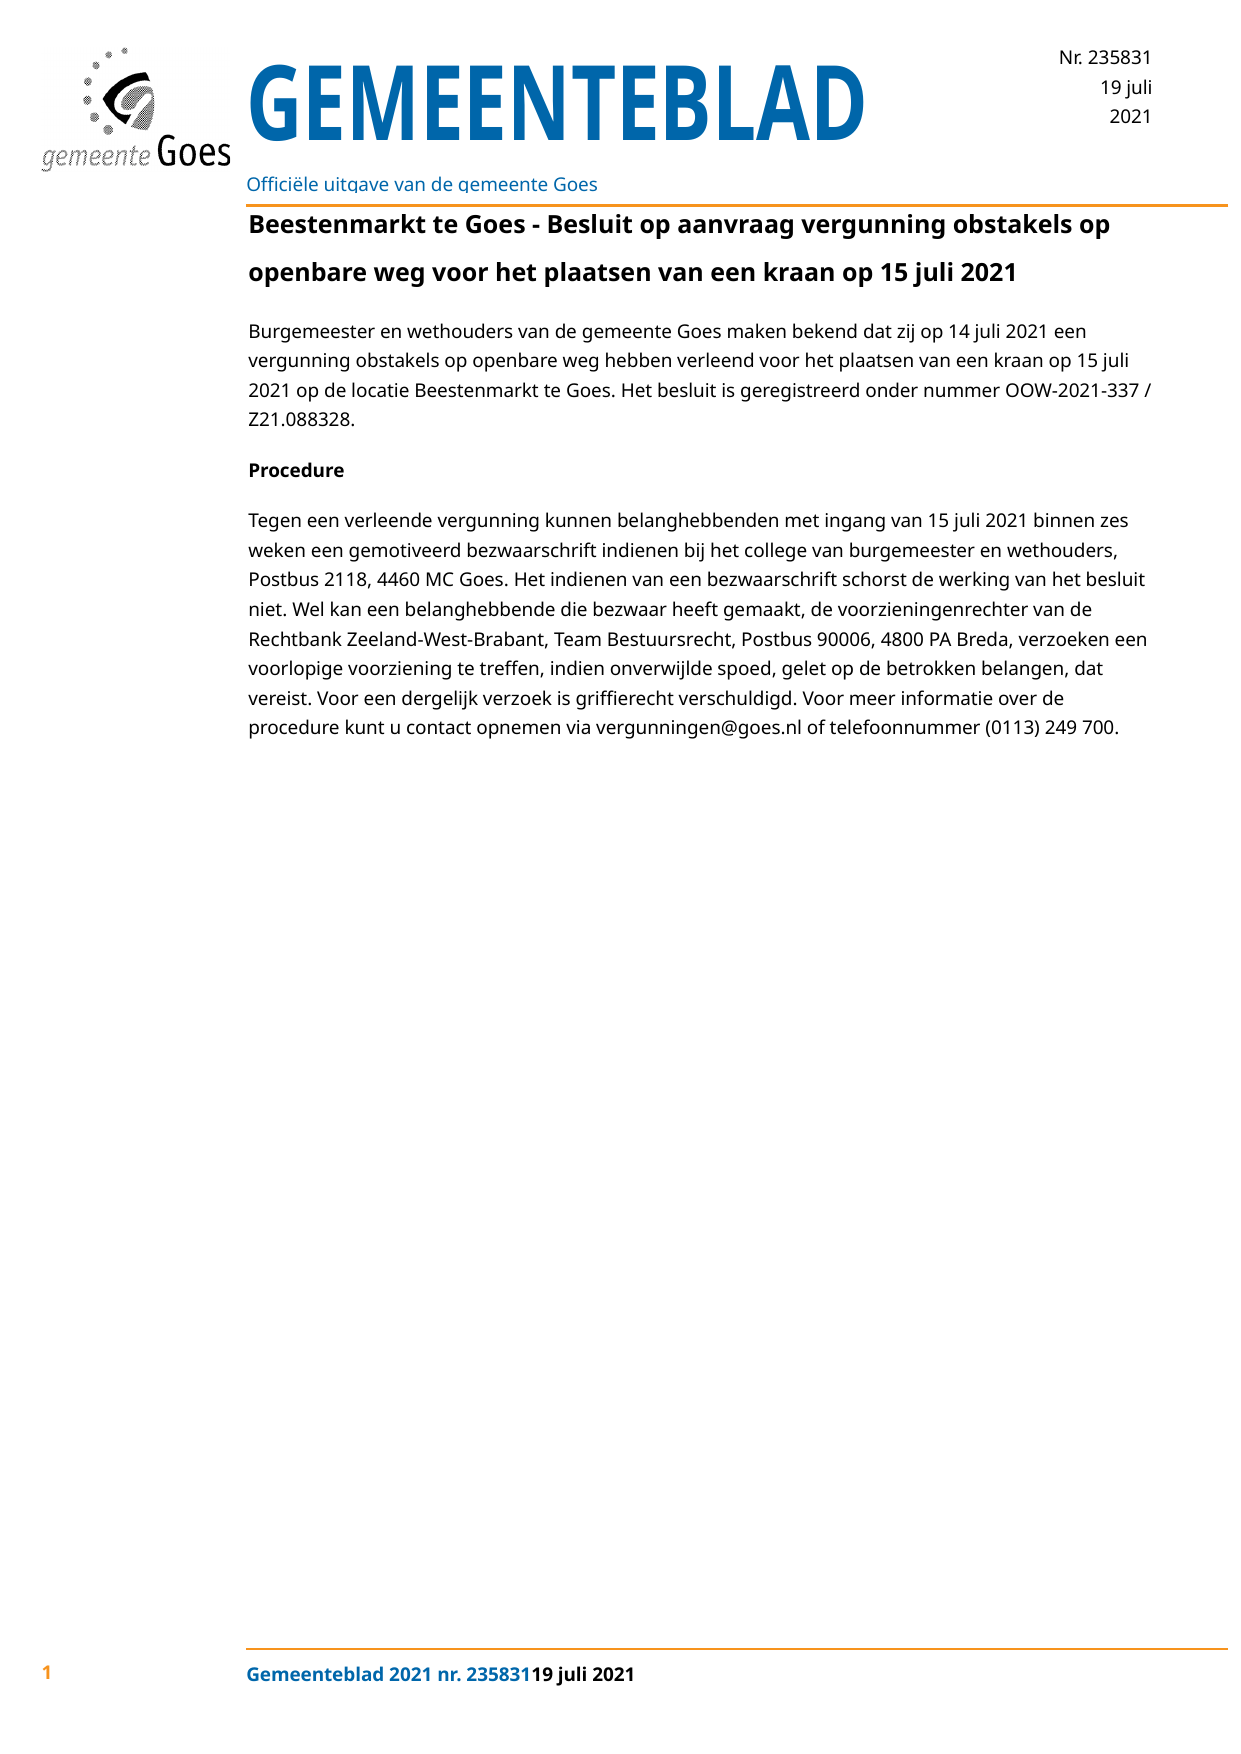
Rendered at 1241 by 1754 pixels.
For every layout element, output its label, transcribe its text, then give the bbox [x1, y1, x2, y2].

text Procedure [248, 457, 1152, 483]
text Burgemeester en wethouders van de gemeente Goes maken bekend dat zij op 14 juli 2021 een vergunning obstakels op openbare weg hebben verleend voor het plaatsen van een kraan op 15 juli 2021 op de locatie Beestenmarkt te Goes. Het besluit is geregistreerd onder nummer OOW-2021-337 / Z21.088328. [248, 318, 1152, 432]
text Beestenmarkt te Goes - Besluit op aanvraag vergunning obstakels op openbare weg voor het plaatsen van een kraan op 15 juli 2021 [248, 207, 1152, 288]
picture [41, 47, 231, 172]
text Tegen een verleende vergunning kunnen belanghebbenden met ingang van 15 juli 2021 binnen zes weken een gemotiveerd bezwaarschrift indienen bij het college van burgemeester en wethouders, Postbus 2118, 4460 MC Goes. Het indienen van een bezwaarschrift schorst de werking van het besluit niet. Wel kan een belanghebbende die bezwaar heeft gemaakt, de voorzieningenrechter van de Rechtbank Zeeland-West-Brabant, Team Bestuursrecht, Postbus 90006, 4800 PA Breda, verzoeken een voorlopige voorziening te treffen, indien onverwijlde spoed, gelet op de betrokken belangen, dat vereist. Voor een dergelijk verzoek is griffierecht verschuldigd. Voor meer informatie over de procedure kunt u contact opnemen via vergunningen@goes.nl of telefoonnummer (0113) 249 700. [248, 507, 1152, 740]
